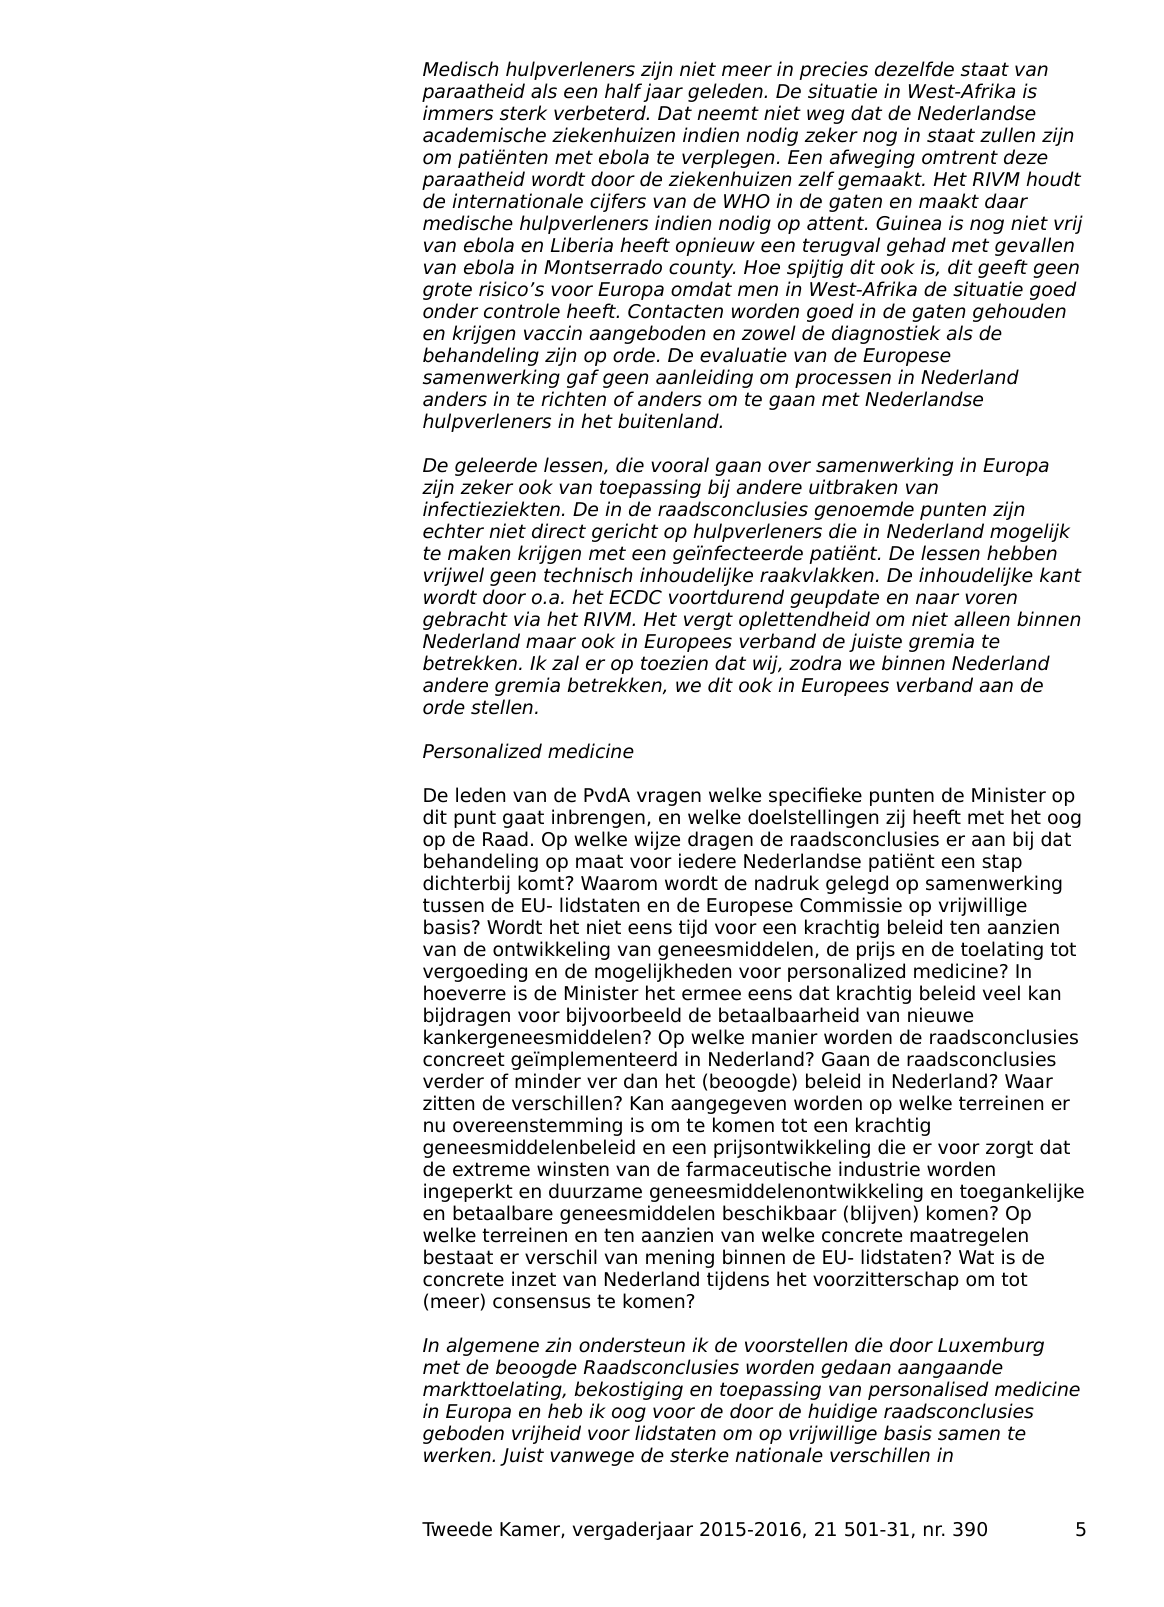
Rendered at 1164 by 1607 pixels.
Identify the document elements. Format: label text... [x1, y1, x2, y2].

text In algemene zin ondersteun ik de voorstellen die door Luxemburg met de beoogde Raadsconclusies worden gedaan aangaande markttoelating, bekostiging en toepassing van personalised medicine in Europa en heb ik oog voor de door de huidige raadsconclusies geboden vrijheid voor lidstaten om op vrijwillige basis samen te werken. Juist vanwege de sterke nationale verschillen in [422, 1335, 1087, 1467]
text De leden van de PvdA vragen welke specifieke punten de Minister op dit punt gaat inbrengen, en welke doelstellingen zij heeft met het oog op de Raad. Op welke wijze dragen de raadsconclusies er aan bij dat behandeling op maat voor iedere Nederlandse patiënt een stap dichterbij komt? Waarom wordt de nadruk gelegd op samenwerking tussen de EU- lidstaten en de Europese Commissie op vrijwillige basis? Wordt het niet eens tijd voor een krachtig beleid ten aanzien van de ontwikkeling van geneesmiddelen, de prijs en de toelating tot vergoeding en de mogelijkheden voor personalized medicine? In hoeverre is de Minister het ermee eens dat krachtig beleid veel kan bijdragen voor bijvoorbeeld de betaalbaarheid van nieuwe kankergeneesmiddelen? Op welke manier worden de raadsconclusies concreet geïmplementeerd in Nederland? Gaan de raadsconclusies verder of minder ver dan het (beoogde) beleid in Nederland? Waar zitten de verschillen? Kan aangegeven worden op welke terreinen er nu overeenstemming is om te komen tot een krachtig geneesmiddelenbeleid en een prijsontwikkeling die er voor zorgt dat de extreme winsten van de farmaceutische industrie worden ingeperkt en duurzame geneesmiddelenontwikkeling en toegankelijke en betaalbare geneesmiddelen beschikbaar (blijven) komen? Op welke terreinen en ten aanzien van welke concrete maatregelen bestaat er verschil van mening binnen de EU- lidstaten? Wat is de concrete inzet van Nederland tijdens het voorzitterschap om tot (meer) consensus te komen? [422, 785, 1087, 1312]
text De geleerde lessen, die vooral gaan over samenwerking in Europa zijn zeker ook van toepassing bij andere uitbraken van infectieziekten. De in de raadsconclusies genoemde punten zijn echter niet direct gericht op hulpverleners die in Nederland mogelijk te maken krijgen met een geïnfecteerde patiënt. De lessen hebben vrijwel geen technisch inhoudelijke raakvlakken. De inhoudelijke kant wordt door o.a. het ECDC voortdurend geupdate en naar voren gebracht via het RIVM. Het vergt oplettendheid om niet alleen binnen Nederland maar ook in Europees verband de juiste gremia te betrekken. Ik zal er op toezien dat wij, zodra we binnen Nederland andere gremia betrekken, we dit ook in Europees verband aan de orde stellen. [422, 455, 1087, 719]
text Medisch hulpverleners zijn niet meer in precies dezelfde staat van paraatheid als een half jaar geleden. De situatie in West-Afrika is immers sterk verbeterd. Dat neemt niet weg dat de Nederlandse academische ziekenhuizen indien nodig zeker nog in staat zullen zijn om patiënten met ebola te verplegen. Een afweging omtrent deze paraatheid wordt door de ziekenhuizen zelf gemaakt. Het RIVM houdt de internationale cijfers van de WHO in de gaten en maakt daar medische hulpverleners indien nodig op attent. Guinea is nog niet vrij van ebola en Liberia heeft opnieuw een terugval gehad met gevallen van ebola in Montserrado county. Hoe spijtig dit ook is, dit geeft geen grote risico’s voor Europa omdat men in West-Afrika de situatie goed onder controle heeft. Contacten worden goed in de gaten gehouden en krijgen vaccin aangeboden en zowel de diagnostiek als de behandeling zijn op orde. De evaluatie van de Europese samenwerking gaf geen aanleiding om processen in Nederland anders in te richten of anders om te gaan met Nederlandse hulpverleners in het buitenland. [422, 59, 1087, 433]
subtitle Personalized medicine [422, 741, 1087, 763]
